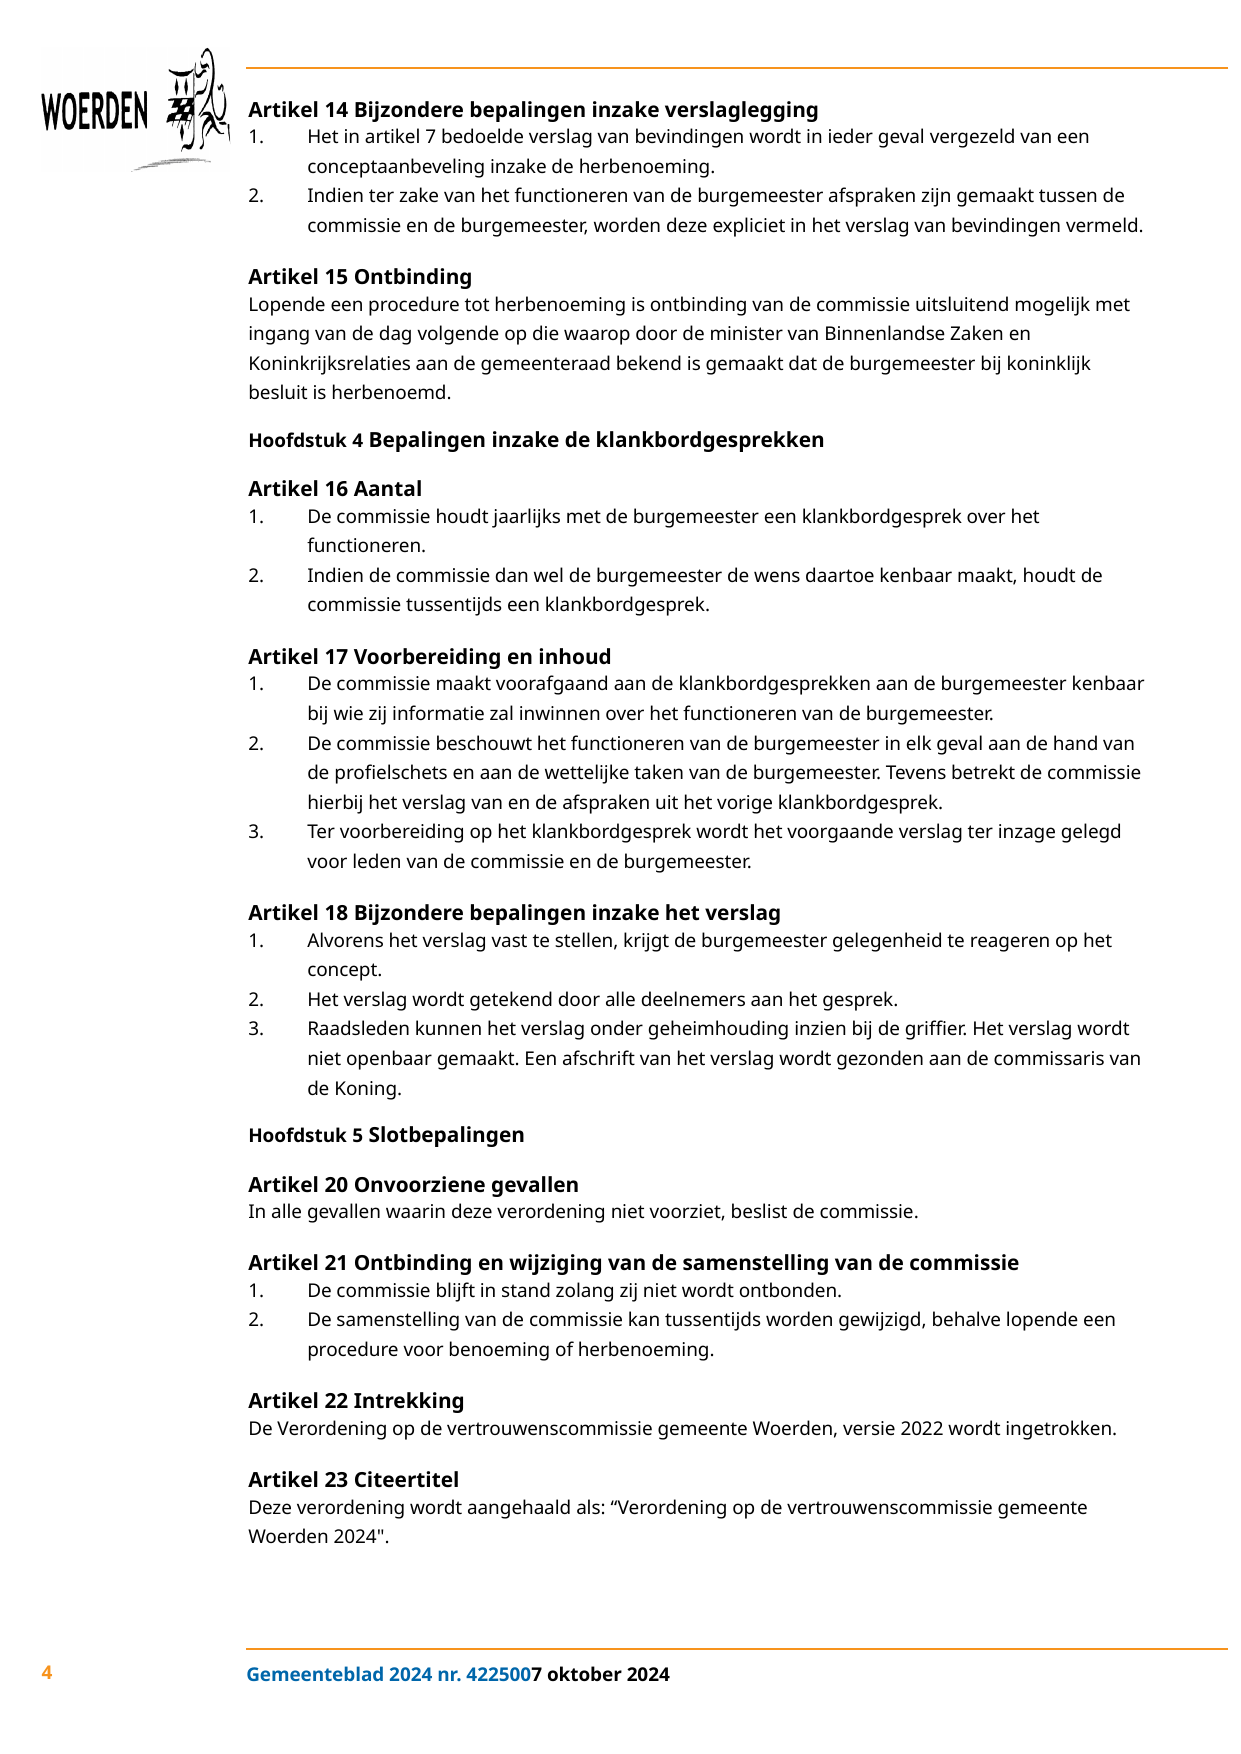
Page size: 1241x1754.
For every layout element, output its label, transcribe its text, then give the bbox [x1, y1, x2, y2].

text Lopende een procedure tot herbenoeming is ontbinding van de commissie uitsluitend mogelijk met ingang van de dag volgende op die waarop door de minister van Binnenlandse Zaken en Koninkrijksrelaties aan de gemeenteraad bekend is gemaakt dat de burgemeester bij koninklijk besluit is herbenoemd. [248, 291, 1152, 405]
list Indien de commissie dan wel de burgemeester de wens daartoe kenbaar maakt, houdt de commissie tussentijds een klankbordgesprek. [248, 562, 1152, 617]
picture [41, 47, 231, 172]
list De samenstelling van de commissie kan tussentijds worden gewijzigd, behalve lopende een procedure voor benoeming of herbenoeming. [248, 1307, 1152, 1362]
list Het verslag wordt getekend door alle deelnemers aan het gesprek. [248, 986, 1152, 1012]
text Hoofdstuk 4 Bepalingen inzake de klankbordgesprekken [248, 425, 1152, 454]
text Artikel 16 Aantal [248, 474, 1152, 503]
text Artikel 20 Onvoorziene gevallen [248, 1170, 1152, 1198]
text In alle gevallen waarin deze verordening niet voorziet, beslist de commissie. [248, 1198, 1152, 1224]
text Artikel 23 Citeertitel [248, 1465, 1152, 1494]
list Alvorens het verslag vast te stellen, krijgt de burgemeester gelegenheid te reageren op het concept. [248, 927, 1152, 982]
text Hoofdstuk 5 Slotbepalingen [248, 1120, 1152, 1149]
list Raadsleden kunnen het verslag onder geheimhouding inzien bij de griffier. Het verslag wordt niet openbaar gemaakt. Een afschrift van het verslag wordt gezonden aan de commissaris van de Koning. [248, 1016, 1152, 1101]
list De commissie blijft in stand zolang zij niet wordt ontbonden. [248, 1277, 1152, 1303]
list De commissie maakt voorafgaand aan de klankbordgesprekken aan de burgemeester kenbaar bij wie zij informatie zal inwinnen over het functioneren van de burgemeester. [248, 671, 1152, 726]
text Artikel 18 Bijzondere bepalingen inzake het verslag [248, 898, 1152, 927]
list De commissie houdt jaarlijks met de burgemeester een klankbordgesprek over het functioneren. [248, 503, 1152, 558]
list De commissie beschouwt het functioneren van de burgemeester in elk geval aan de hand van de profielschets en aan de wettelijke taken van de burgemeester. Tevens betrekt de commissie hierbij het verslag van en de afspraken uit het vorige klankbordgesprek. [248, 730, 1152, 814]
text Artikel 22 Intrekking [248, 1387, 1152, 1415]
list Ter voorbereiding op het klankbordgesprek wordt het voorgaande verslag ter inzage gelegd voor leden van de commissie en de burgemeester. [248, 818, 1152, 874]
text Artikel 17 Voorbereiding en inhoud [248, 642, 1152, 671]
list Indien ter zake van het functioneren van de burgemeester afspraken zijn gemaakt tussen de commissie en de burgemeester, worden deze expliciet in het verslag van bevindingen vermeld. [248, 182, 1152, 238]
list Het in artikel 7 bedoelde verslag van bevindingen wordt in ieder geval vergezeld van een conceptaanbeveling inzake de herbenoeming. [248, 123, 1152, 178]
text Deze verordening wordt aangehaald als: “Verordening op de vertrouwenscommissie gemeente Woerden 2024". [248, 1494, 1152, 1549]
text Artikel 15 Ontbinding [248, 262, 1152, 291]
text De Verordening op de vertrouwenscommissie gemeente Woerden, versie 2022 wordt ingetrokken. [248, 1415, 1152, 1441]
text Artikel 14 Bijzondere bepalingen inzake verslaglegging [248, 95, 1152, 123]
text Artikel 21 Ontbinding en wijziging van de samenstelling van de commissie [248, 1248, 1152, 1277]
